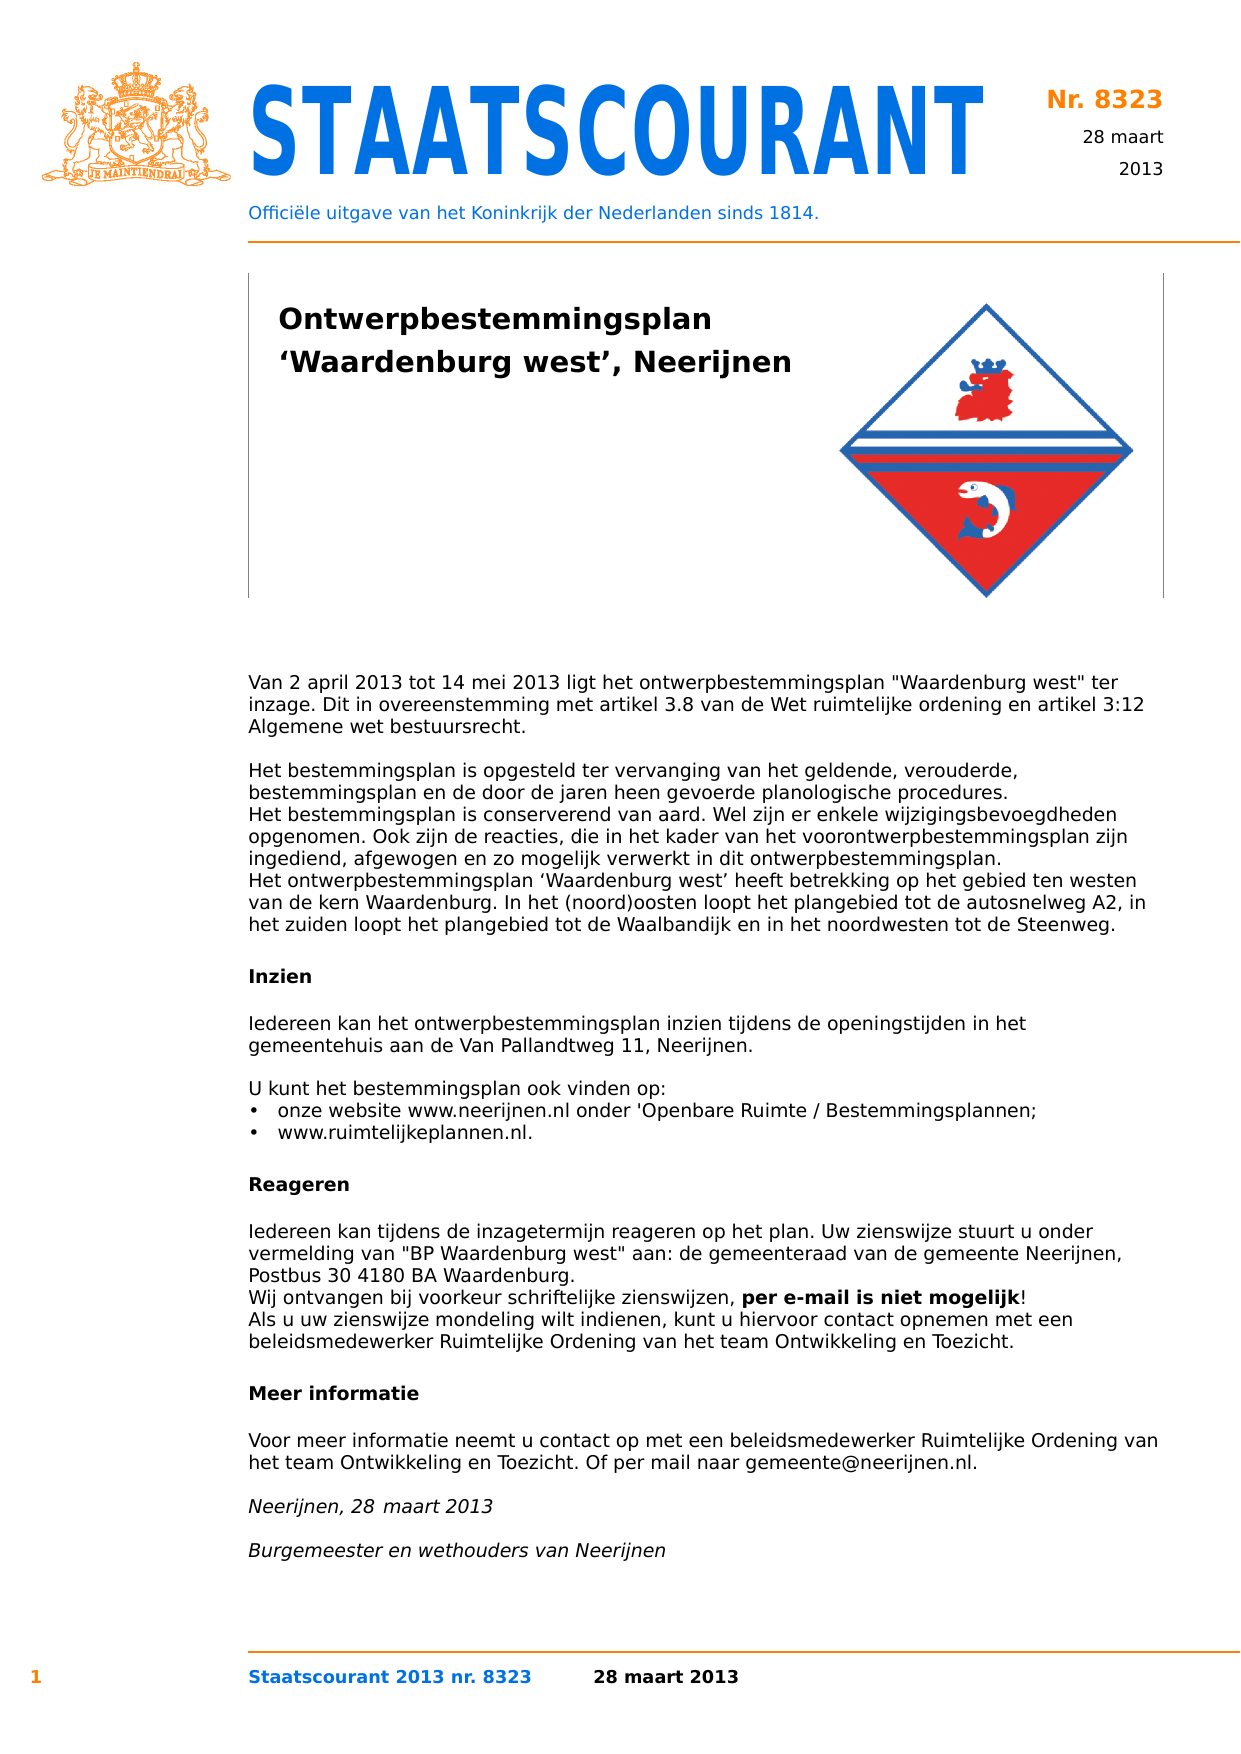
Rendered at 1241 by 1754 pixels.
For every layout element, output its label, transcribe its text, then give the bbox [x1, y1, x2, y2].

text Iedereen kan het ontwerpbestemmingsplan inzien tijdens de openingstijden in het gemeentehuis aan de Van Pallandtweg 11, Neerijnen. [248, 1012, 1163, 1056]
text U kunt het bestemmingsplan ook vinden op: [248, 1078, 1163, 1100]
table_cell Officiële uitgave van het Koninkrijk der Nederlanden sinds 1814. [248, 203, 1240, 241]
text Van 2 april 2013 tot 14 mei 2013 ligt het ontwerpbestemmingsplan "Waardenburg west" ter inzage. Dit in overeenstemming met artikel 3.8 van de Wet ruimtelijke ordening en artikel 3:12 Algemene wet bestuursrecht. [248, 672, 1163, 738]
table_header [25, 62, 248, 241]
text Het bestemmingsplan is conserverend van aard. Wel zijn er enkele wijzigingsbevoegdheden opgenomen. Ook zijn de reacties, die in het kader van het voorontwerpbestemmingsplan zijn ingediend, afgewogen en zo mogelijk verwerkt in dit ontwerpbestemmingsplan. [248, 804, 1163, 869]
text • www.ruimtelijkeplannen.nl. [248, 1122, 1163, 1144]
table_header Nr. 8323 [998, 62, 1240, 121]
subtitle Reageren [248, 1174, 1163, 1196]
text Voor meer informatie neemt u contact op met een beleidsmedewerker Ruimtelijke Ordening van het team Ontwikkeling en Toezicht. Of per mail naar gemeente@neerijnen.nl. [248, 1430, 1163, 1474]
table_cell 2013 [998, 153, 1240, 203]
text Als u uw zienswijze mondeling wilt indienen, kunt u hiervoor contact opnemen met een beleidsmedewerker Ruimtelijke Ordening van het team Ontwikkeling en Toezicht. [248, 1309, 1163, 1353]
table_cell 28 maart [998, 121, 1240, 153]
text • onze website www.neerijnen.nl onder 'Openbare Ruimte / Bestemmingsplannen; [248, 1100, 1163, 1122]
text Het bestemmingsplan is opgesteld ter vervanging van het geldende, verouderde, bestemmingsplan en de door de jaren heen gevoerde planologische procedures. [248, 760, 1163, 804]
picture [41, 62, 231, 186]
text Iedereen kan tijdens de inzagetermijn reageren op het plan. Uw zienswijze stuurt u onder vermelding van "BP Waardenburg west" aan: de gemeenteraad van de gemeente Neerijnen, Postbus 30 4180 BA Waardenburg. [248, 1221, 1163, 1287]
picture [838, 302, 1134, 598]
subtitle Meer informatie [248, 1383, 1163, 1405]
text Het ontwerpbestemmingsplan ‘Waardenburg west’ heeft betrekking op het gebied ten westen van de kern Waardenburg. In het (noord)oosten loopt het plangebied tot de autosnelweg A2, in het zuiden loopt het plangebied tot de Waalbandijk en in het noordwesten tot de Steenweg. [248, 869, 1163, 936]
text Neerijnen, 28 maart 2013 [248, 1496, 1163, 1518]
subtitle Ontwerpbestemmingsplan ‘Waardenburg west’, Neerijnen [249, 273, 1163, 598]
text Wij ontvangen bij voorkeur schriftelijke zienswijzen, per e-mail is niet mogelijk! [248, 1287, 1163, 1309]
table_header STAATSCOURANT [248, 62, 998, 203]
text Burgemeester en wethouders van Neerijnen [248, 1540, 1163, 1562]
subtitle Inzien [248, 966, 1163, 987]
